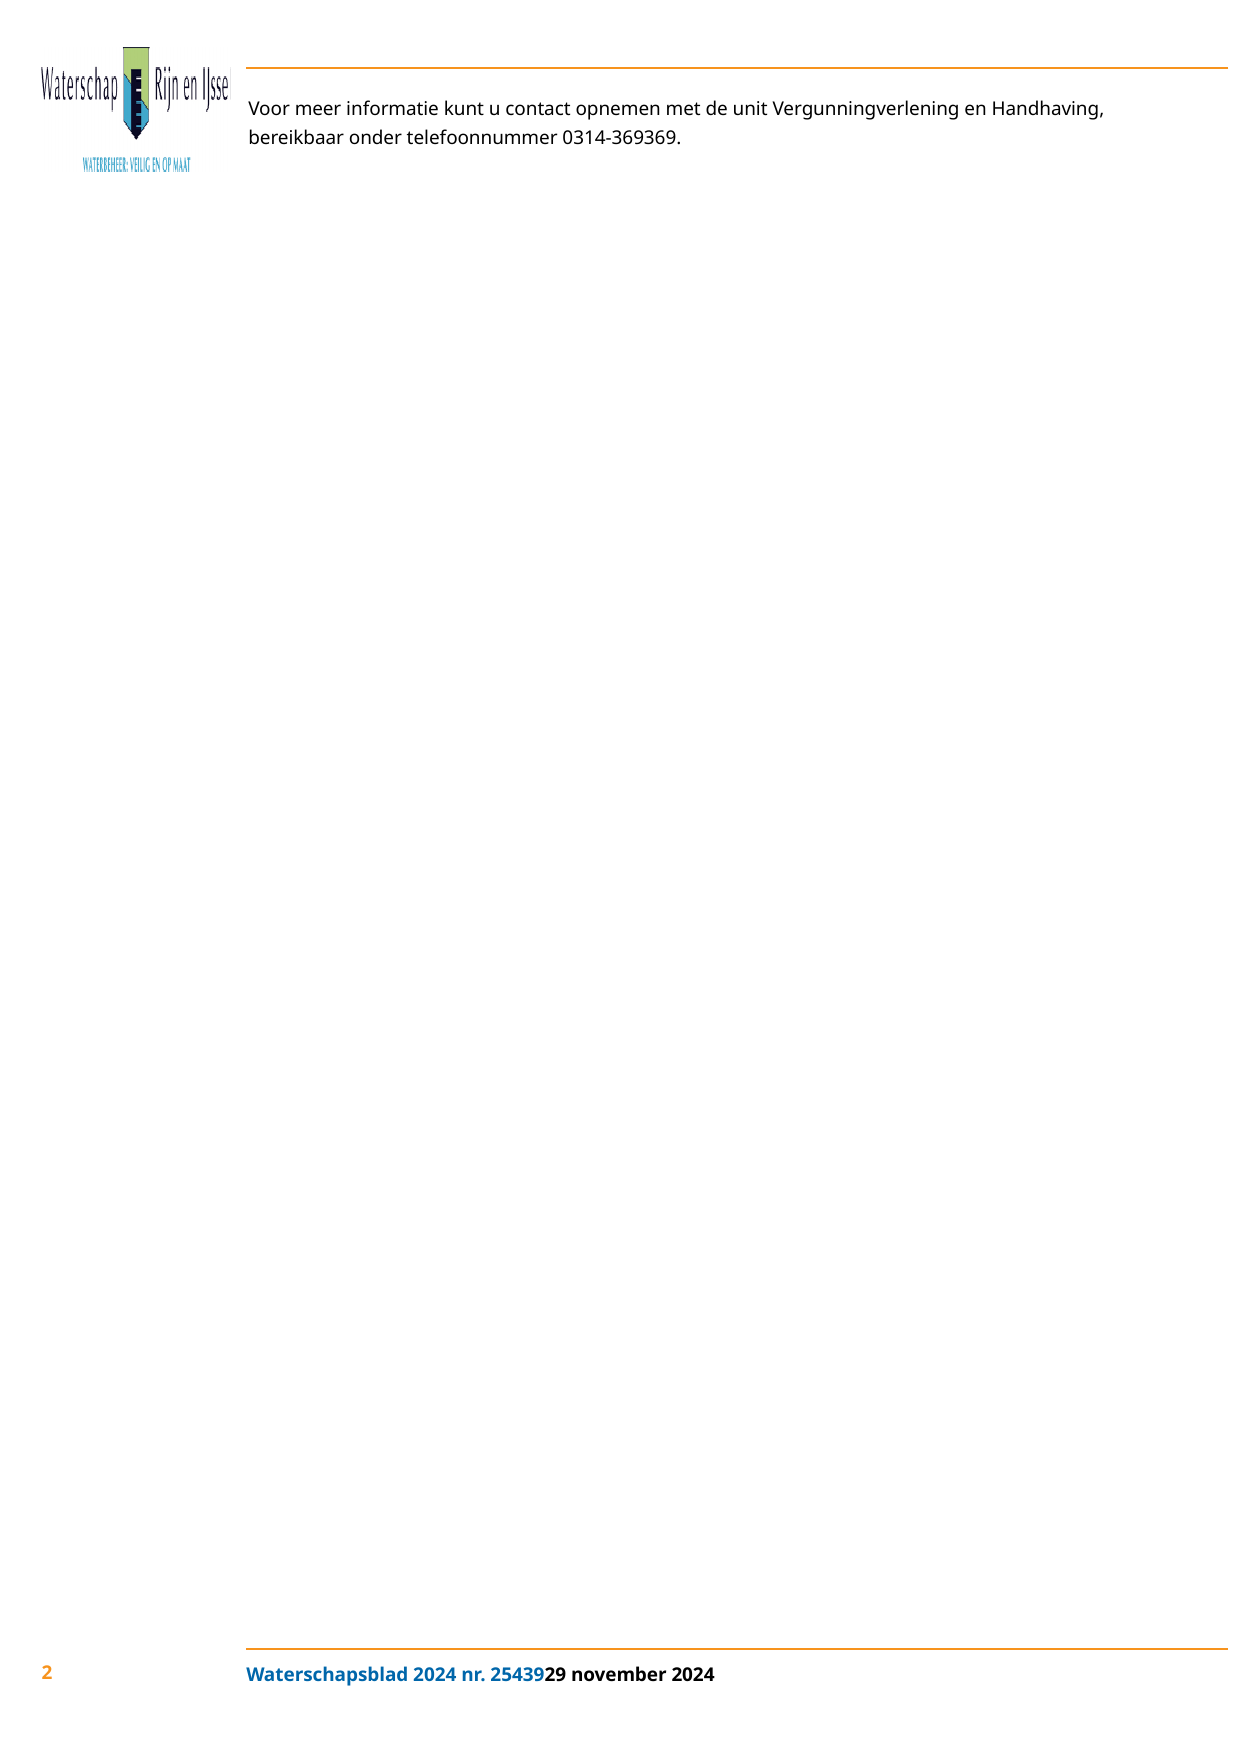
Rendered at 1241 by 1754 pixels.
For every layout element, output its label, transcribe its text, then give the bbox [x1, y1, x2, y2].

picture [41, 47, 231, 172]
text Voor meer informatie kunt u contact opnemen met de unit Vergunningverlening en Handhaving, bereikbaar onder telefoonnummer 0314-369369. [248, 95, 1152, 150]
